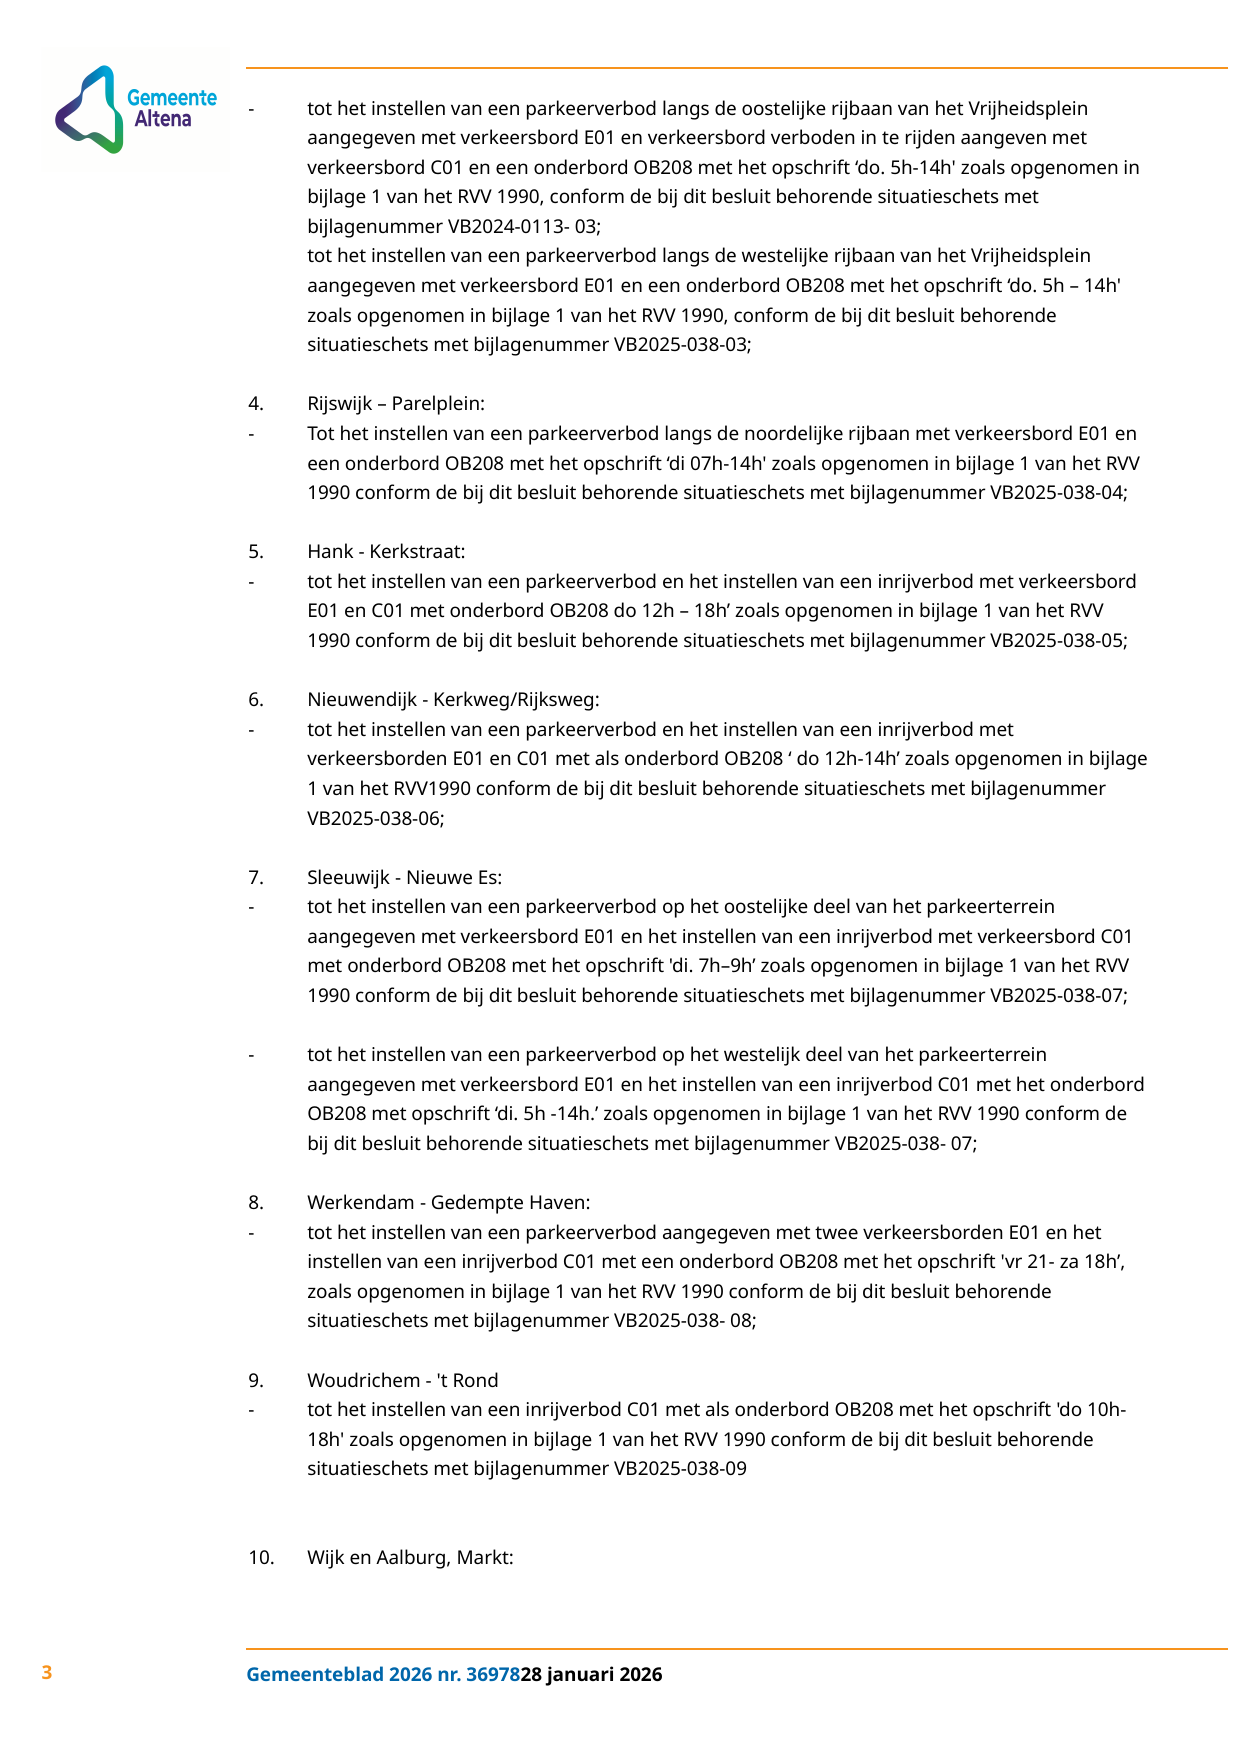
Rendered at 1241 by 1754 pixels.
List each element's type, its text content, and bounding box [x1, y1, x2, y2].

list Woudrichem - 't Rond [248, 1367, 1152, 1393]
list tot het instellen van een parkeerverbod langs de westelijke rijbaan van het Vrijheidsplein aangegeven met verkeersbord E01 en een onderbord OB208 met het opschrift ‘do. 5h – 14h' zoals opgenomen in bijlage 1 van het RVV 1990, conform de bij dit besluit behorende situatieschets met bijlagenummer VB2025-038-03; [248, 243, 1152, 357]
list Nieuwendijk - Kerkweg/Rijksweg: [248, 686, 1152, 712]
list Tot het instellen van een parkeerverbod langs de noordelijke rijbaan met verkeersbord E01 en een onderbord OB208 met het opschrift ‘di 07h-14h' zoals opgenomen in bijlage 1 van het RVV 1990 conform de bij dit besluit behorende situatieschets met bijlagenummer VB2025-038-04; [248, 420, 1152, 505]
list Rijswijk – Parelplein: [248, 391, 1152, 416]
list Werkendam - Gedempte Haven: [248, 1189, 1152, 1215]
list Wijk en Aalburg, Markt: [248, 1544, 1152, 1570]
list tot het instellen van een parkeerverbod langs de oostelijke rijbaan van het Vrijheidsplein aangegeven met verkeersbord E01 en verkeersbord verboden in te rijden aangeven met verkeersbord C01 en een onderbord OB208 met het opschrift ‘do. 5h-14h' zoals opgenomen in bijlage 1 van het RVV 1990, conform de bij dit besluit behorende situatieschets met bijlagenummer VB2024-0113- 03; [248, 95, 1152, 239]
list Sleeuwijk - Nieuwe Es: [248, 864, 1152, 890]
list tot het instellen van een inrijverbod C01 met als onderbord OB208 met het opschrift 'do 10h-18h' zoals opgenomen in bijlage 1 van het RVV 1990 conform de bij dit besluit behorende situatieschets met bijlagenummer VB2025-038-09 [248, 1396, 1152, 1481]
list tot het instellen van een parkeerverbod aangegeven met twee verkeersborden E01 en het instellen van een inrijverbod C01 met een onderbord OB208 met het opschrift 'vr 21- za 18h’, zoals opgenomen in bijlage 1 van het RVV 1990 conform de bij dit besluit behorende situatieschets met bijlagenummer VB2025-038- 08; [248, 1219, 1152, 1333]
list tot het instellen van een parkeerverbod en het instellen van een inrijverbod met verkeersborden E01 en C01 met als onderbord OB208 ‘ do 12h-14h’ zoals opgenomen in bijlage 1 van het RVV1990 conform de bij dit besluit behorende situatieschets met bijlagenummer VB2025-038-06; [248, 716, 1152, 831]
list Hank - Kerkstraat: [248, 538, 1152, 564]
list tot het instellen van een parkeerverbod op het oostelijke deel van het parkeerterrein aangegeven met verkeersbord E01 en het instellen van een inrijverbod met verkeersbord C01 met onderbord OB208 met het opschrift 'di. 7h–9h’ zoals opgenomen in bijlage 1 van het RVV 1990 conform de bij dit besluit behorende situatieschets met bijlagenummer VB2025-038-07; [248, 893, 1152, 1008]
picture [41, 47, 231, 172]
list tot het instellen van een parkeerverbod op het westelijk deel van het parkeerterrein aangegeven met verkeersbord E01 en het instellen van een inrijverbod C01 met het onderbord OB208 met opschrift ‘di. 5h -14h.’ zoals opgenomen in bijlage 1 van het RVV 1990 conform de bij dit besluit behorende situatieschets met bijlagenummer VB2025-038- 07; [248, 1041, 1152, 1156]
list tot het instellen van een parkeerverbod en het instellen van een inrijverbod met verkeersbord E01 en C01 met onderbord OB208 do 12h – 18h’ zoals opgenomen in bijlage 1 van het RVV 1990 conform de bij dit besluit behorende situatieschets met bijlagenummer VB2025-038-05; [248, 568, 1152, 653]
